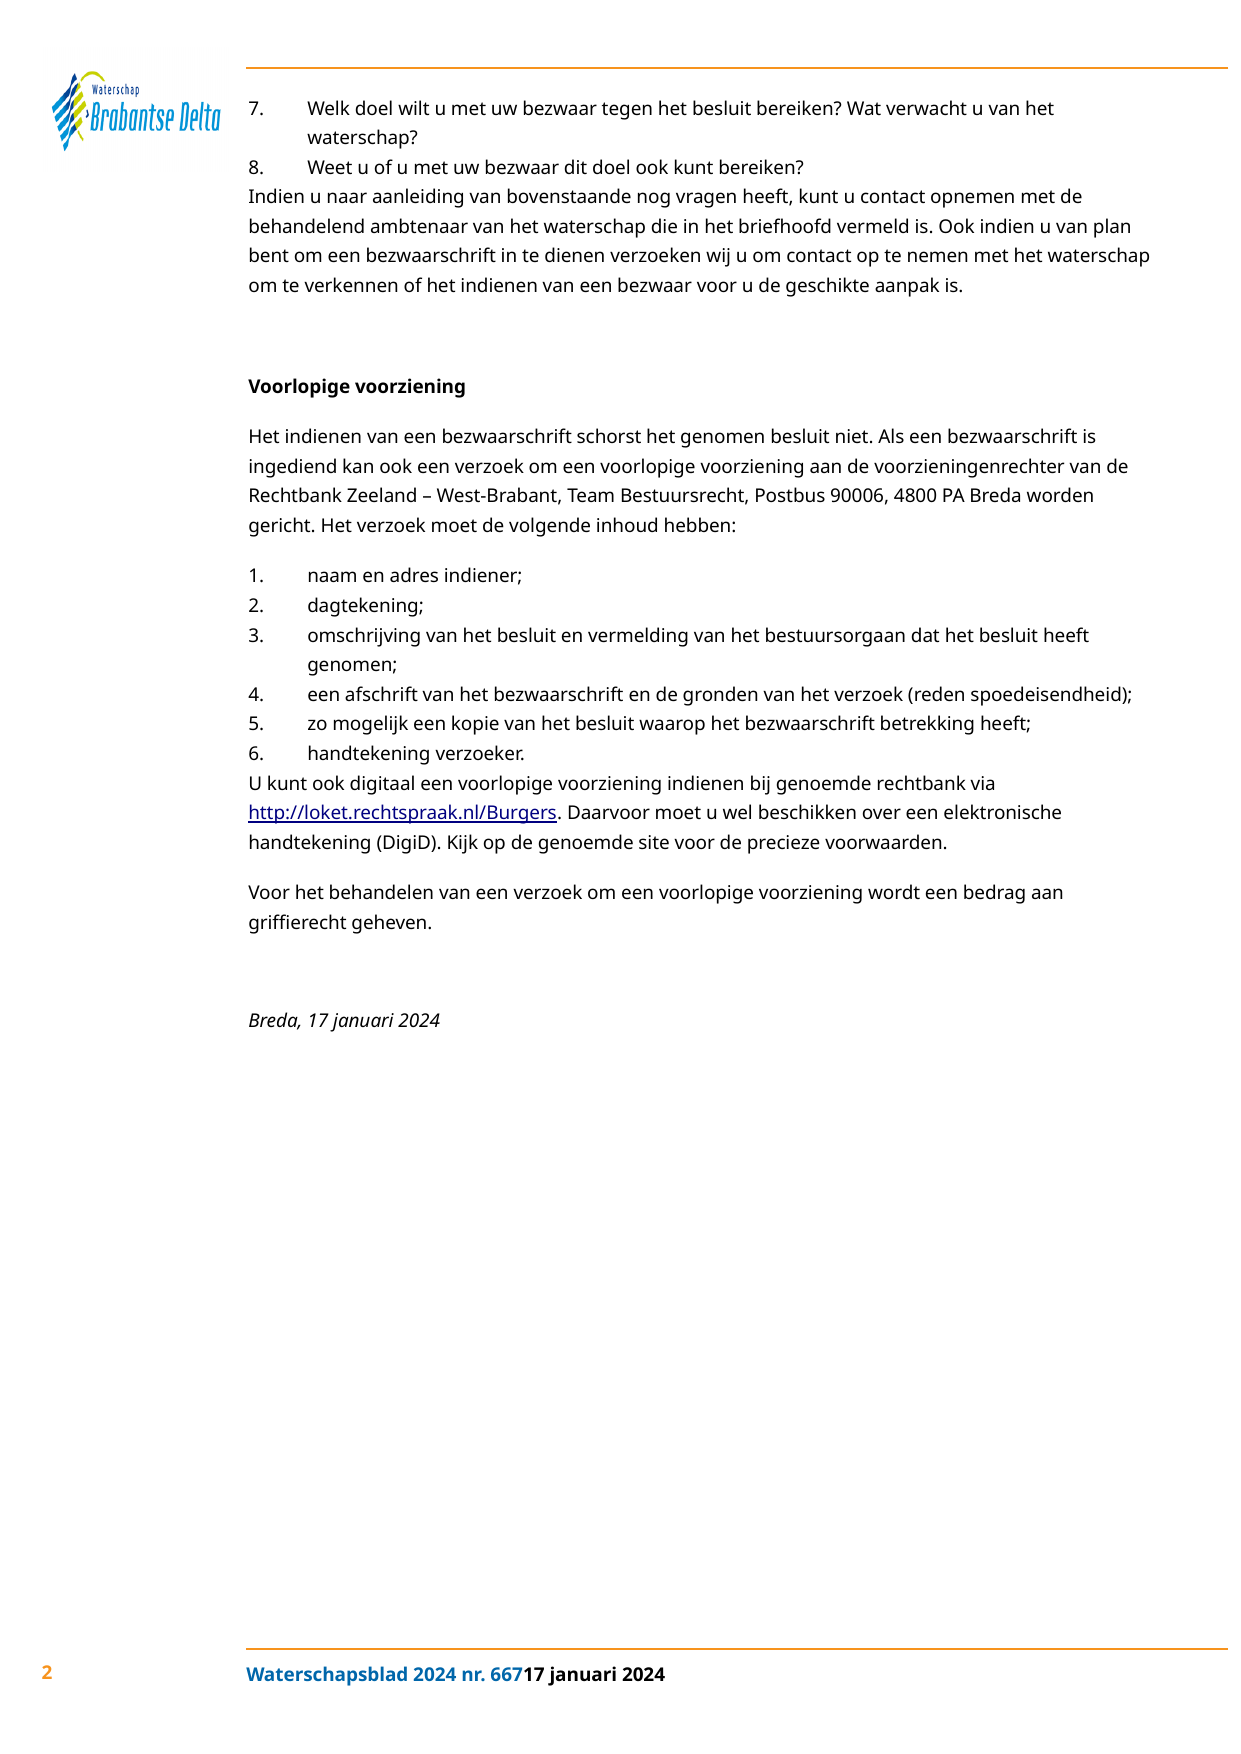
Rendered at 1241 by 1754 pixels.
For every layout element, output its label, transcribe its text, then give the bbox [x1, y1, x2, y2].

text U kunt ook digitaal een voorlopige voorziening indienen bij genoemde rechtbank via http://loket.rechtspraak.nl/Burgers. Daarvoor moet u wel beschikken over een elektronische handtekening (DigiD). Kijk op de genoemde site voor de precieze voorwaarden. [248, 770, 1152, 855]
list omschrijving van het besluit en vermelding van het bestuursorgaan dat het besluit heeft genomen; [248, 622, 1152, 677]
list dagtekening; [248, 592, 1152, 618]
list handtekening verzoeker. [248, 740, 1152, 766]
text Breda, 17 januari 2024 [248, 1007, 1152, 1033]
text Indien u naar aanleiding van bovenstaande nog vragen heeft, kunt u contact opnemen met de behandelend ambtenaar van het waterschap die in het briefhoofd vermeld is. Ook indien u van plan bent om een bezwaarschrift in te dienen verzoeken wij u om contact op te nemen met het waterschap om te verkennen of het indienen van een bezwaar voor u de geschikte aanpak is. [248, 183, 1152, 298]
list naam en adres indiener; [248, 563, 1152, 588]
text Voorlopige voorziening [248, 373, 1152, 399]
list een afschrift van het bezwaarschrift en de gronden van het verzoek (reden spoedeisendheid); [248, 681, 1152, 707]
text Het indienen van een bezwaarschrift schorst het genomen besluit niet. Als een bezwaarschrift is ingediend kan ook een verzoek om een voorlopige voorziening aan de voorzieningenrechter van de Rechtbank Zeeland – West-Brabant, Team Bestuursrecht, Postbus 90006, 4800 PA Breda worden gericht. Het verzoek moet de volgende inhoud hebben: [248, 423, 1152, 538]
list Welk doel wilt u met uw bezwaar tegen het besluit bereiken? Wat verwacht u van het waterschap? [248, 95, 1152, 150]
list zo mogelijk een kopie van het besluit waarop het bezwaarschrift betrekking heeft; [248, 711, 1152, 736]
text Voor het behandelen van een verzoek om een voorlopige voorziening wordt een bedrag aan griffierecht geheven. [248, 879, 1152, 935]
picture [41, 47, 231, 172]
list Weet u of u met uw bezwaar dit doel ook kunt bereiken? [248, 154, 1152, 180]
